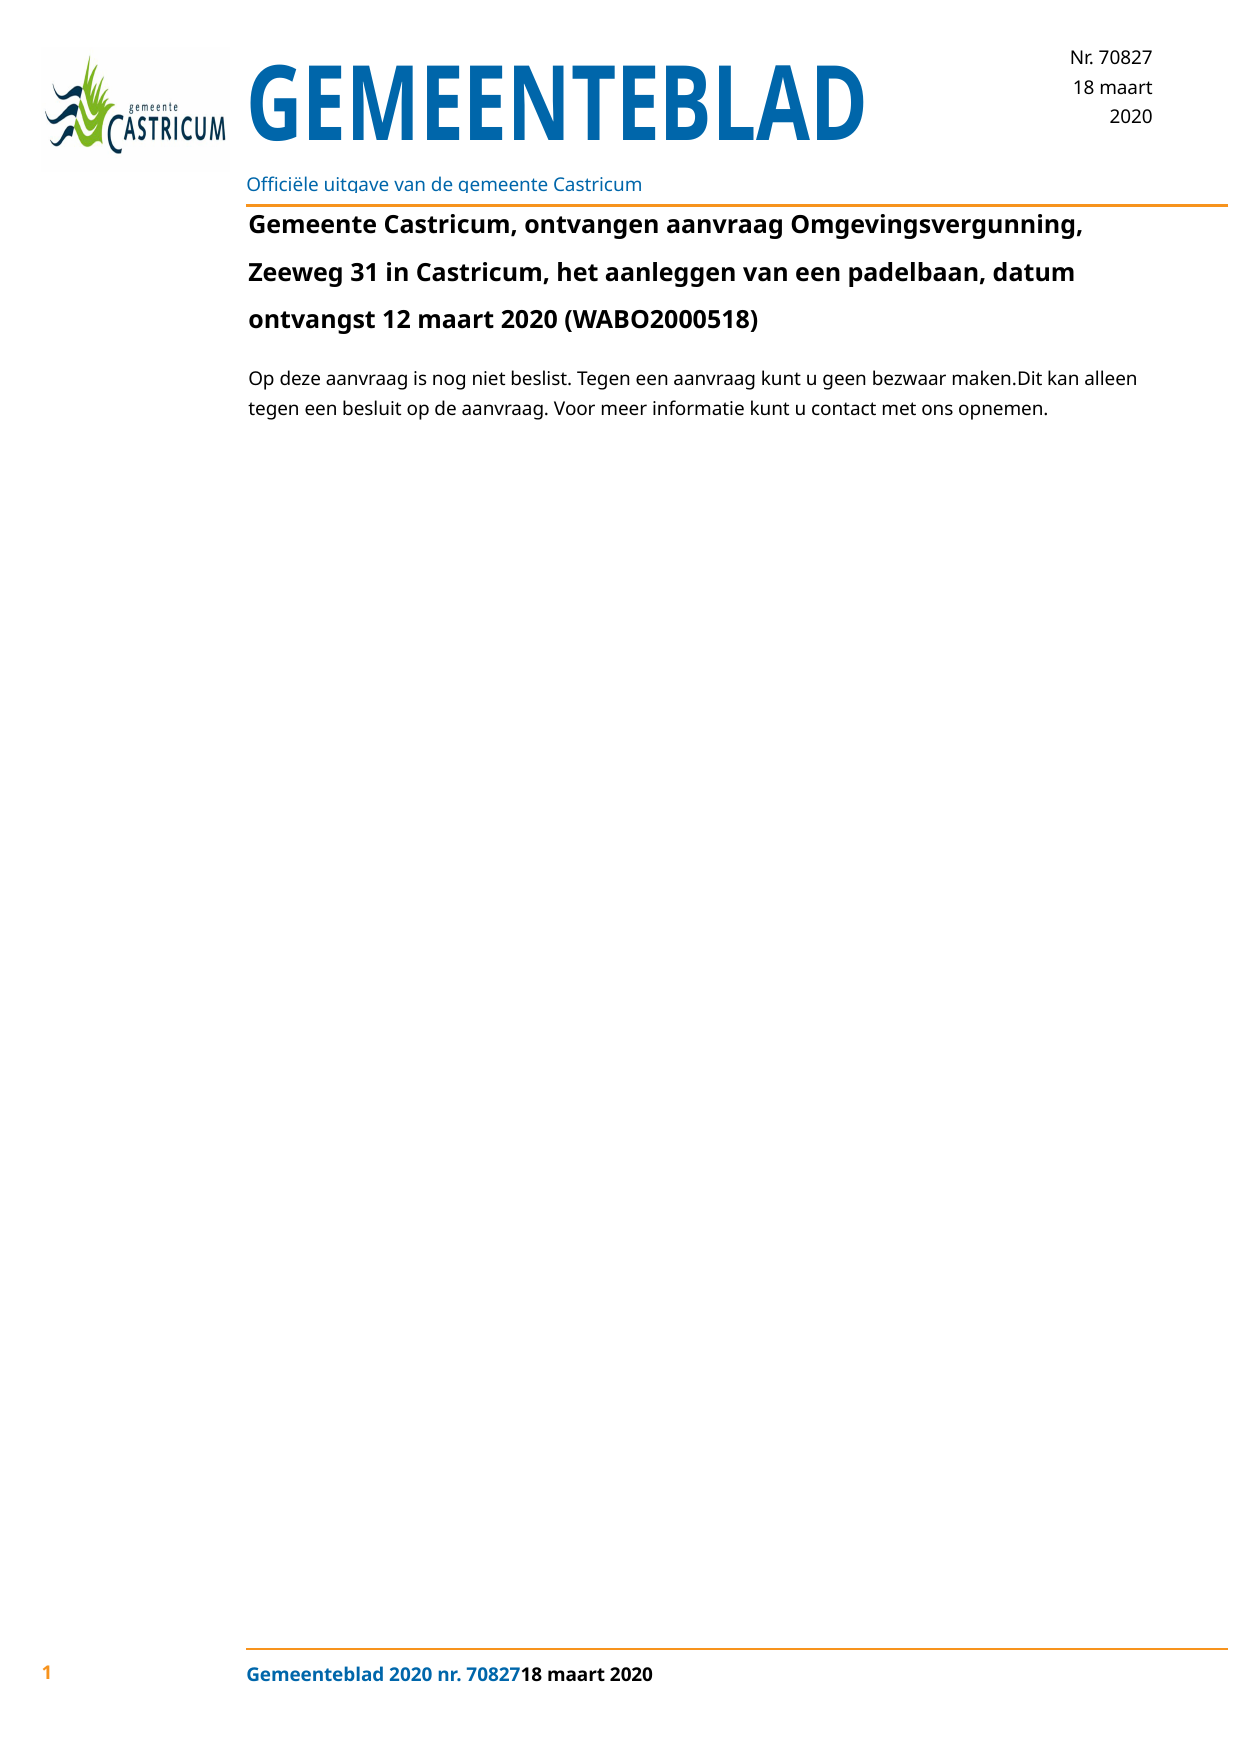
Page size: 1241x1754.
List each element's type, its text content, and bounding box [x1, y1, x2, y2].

picture [41, 47, 231, 172]
text Gemeente Castricum, ontvangen aanvraag Omgevingsvergunning, Zeeweg 31 in Castricum, het aanleggen van een padelbaan, datum ontvangst 12 maart 2020 (WABO2000518) [248, 207, 1152, 336]
text Op deze aanvraag is nog niet beslist. Tegen een aanvraag kunt u geen bezwaar maken.Dit kan alleen tegen een besluit op de aanvraag. Voor meer informatie kunt u contact met ons opnemen. [248, 366, 1152, 421]
